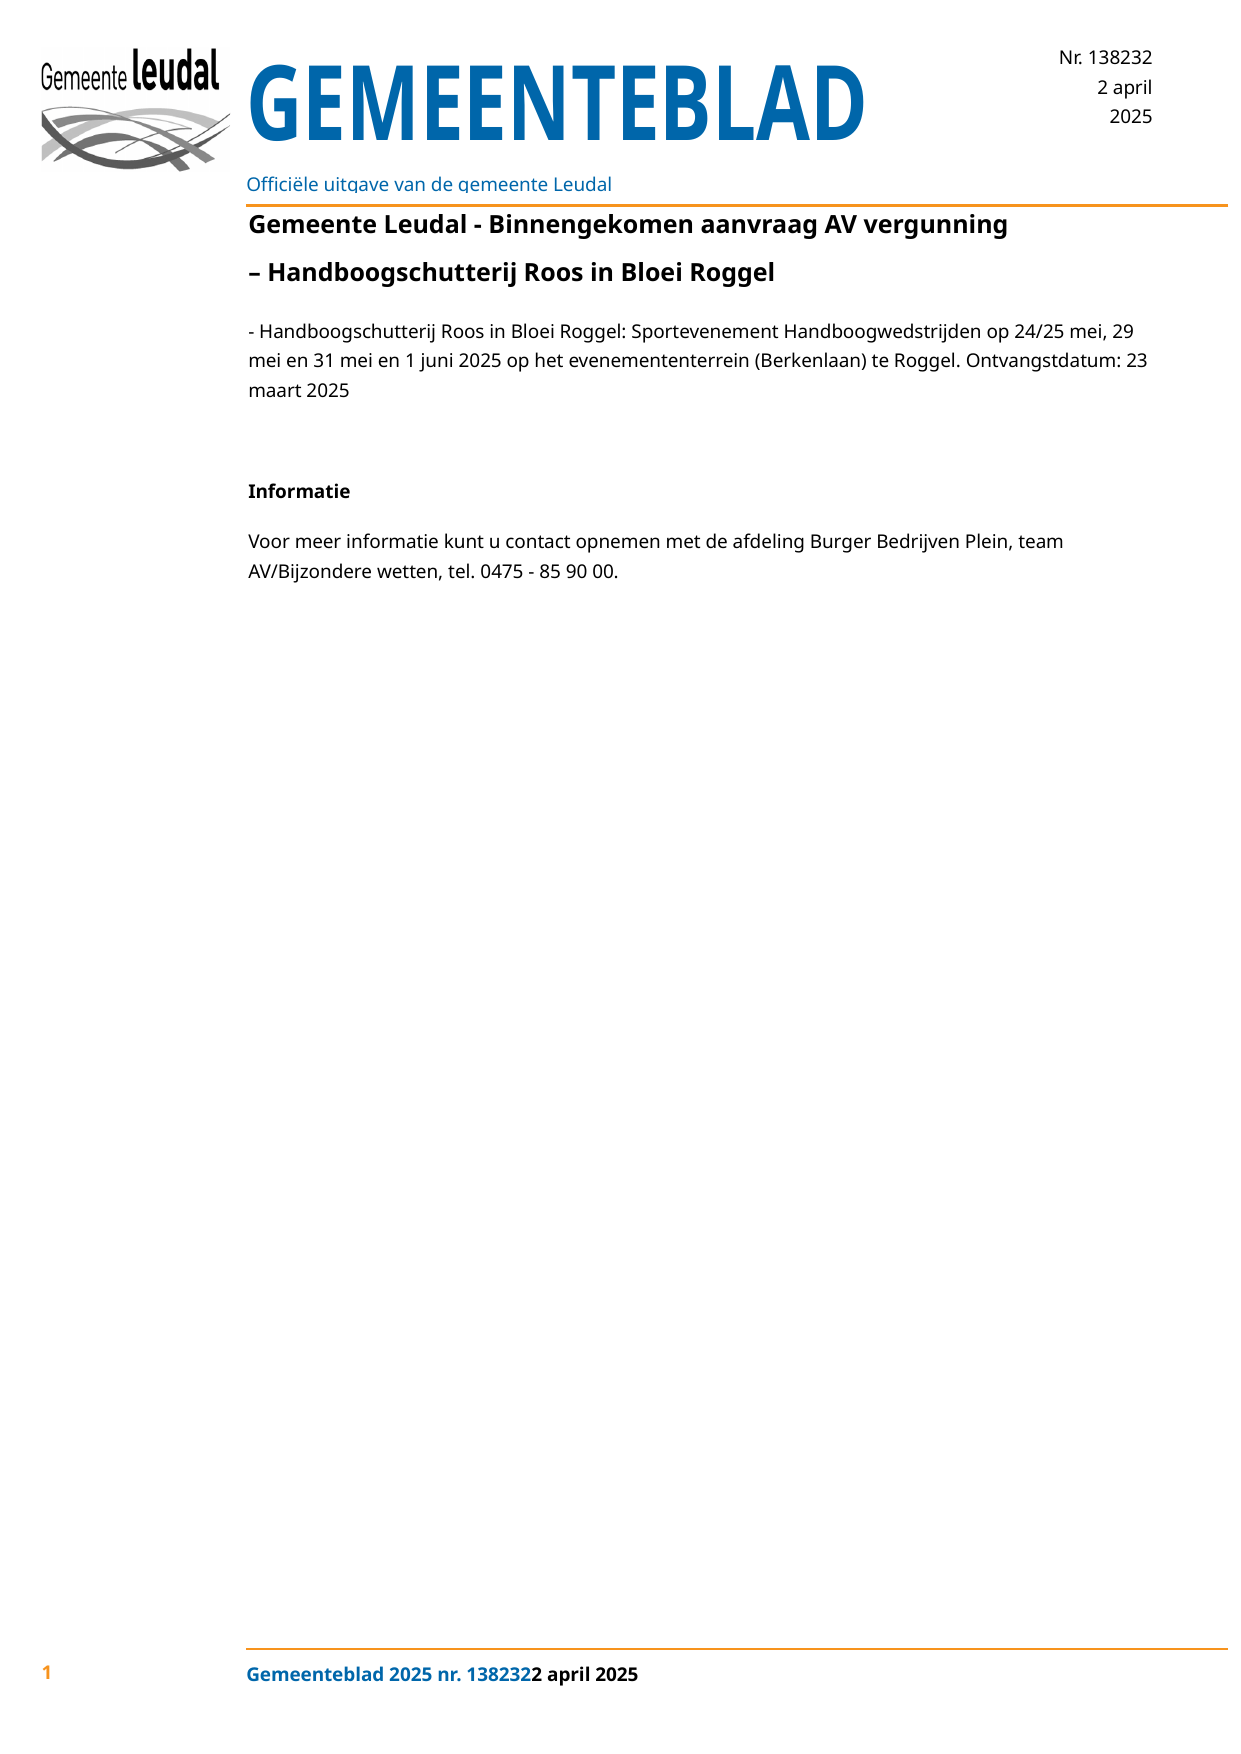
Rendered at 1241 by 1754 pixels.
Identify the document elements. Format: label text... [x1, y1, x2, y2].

text Voor meer informatie kunt u contact opnemen met de afdeling Burger Bedrijven Plein, team AV/Bijzondere wetten, tel. 0475 - 85 90 00. [248, 528, 1152, 584]
text Informatie [248, 478, 1152, 504]
text Gemeente Leudal - Binnengekomen aanvraag AV vergunning – Handboogschutterij Roos in Bloei Roggel [248, 207, 1152, 288]
text - Handboogschutterij Roos in Bloei Roggel: Sportevenement Handboogwedstrijden op 24/25 mei, 29 mei en 31 mei en 1 juni 2025 op het evenemententerrein (Berkenlaan) te Roggel. Ontvangstdatum: 23 maart 2025 [248, 318, 1152, 403]
picture [41, 47, 231, 172]
